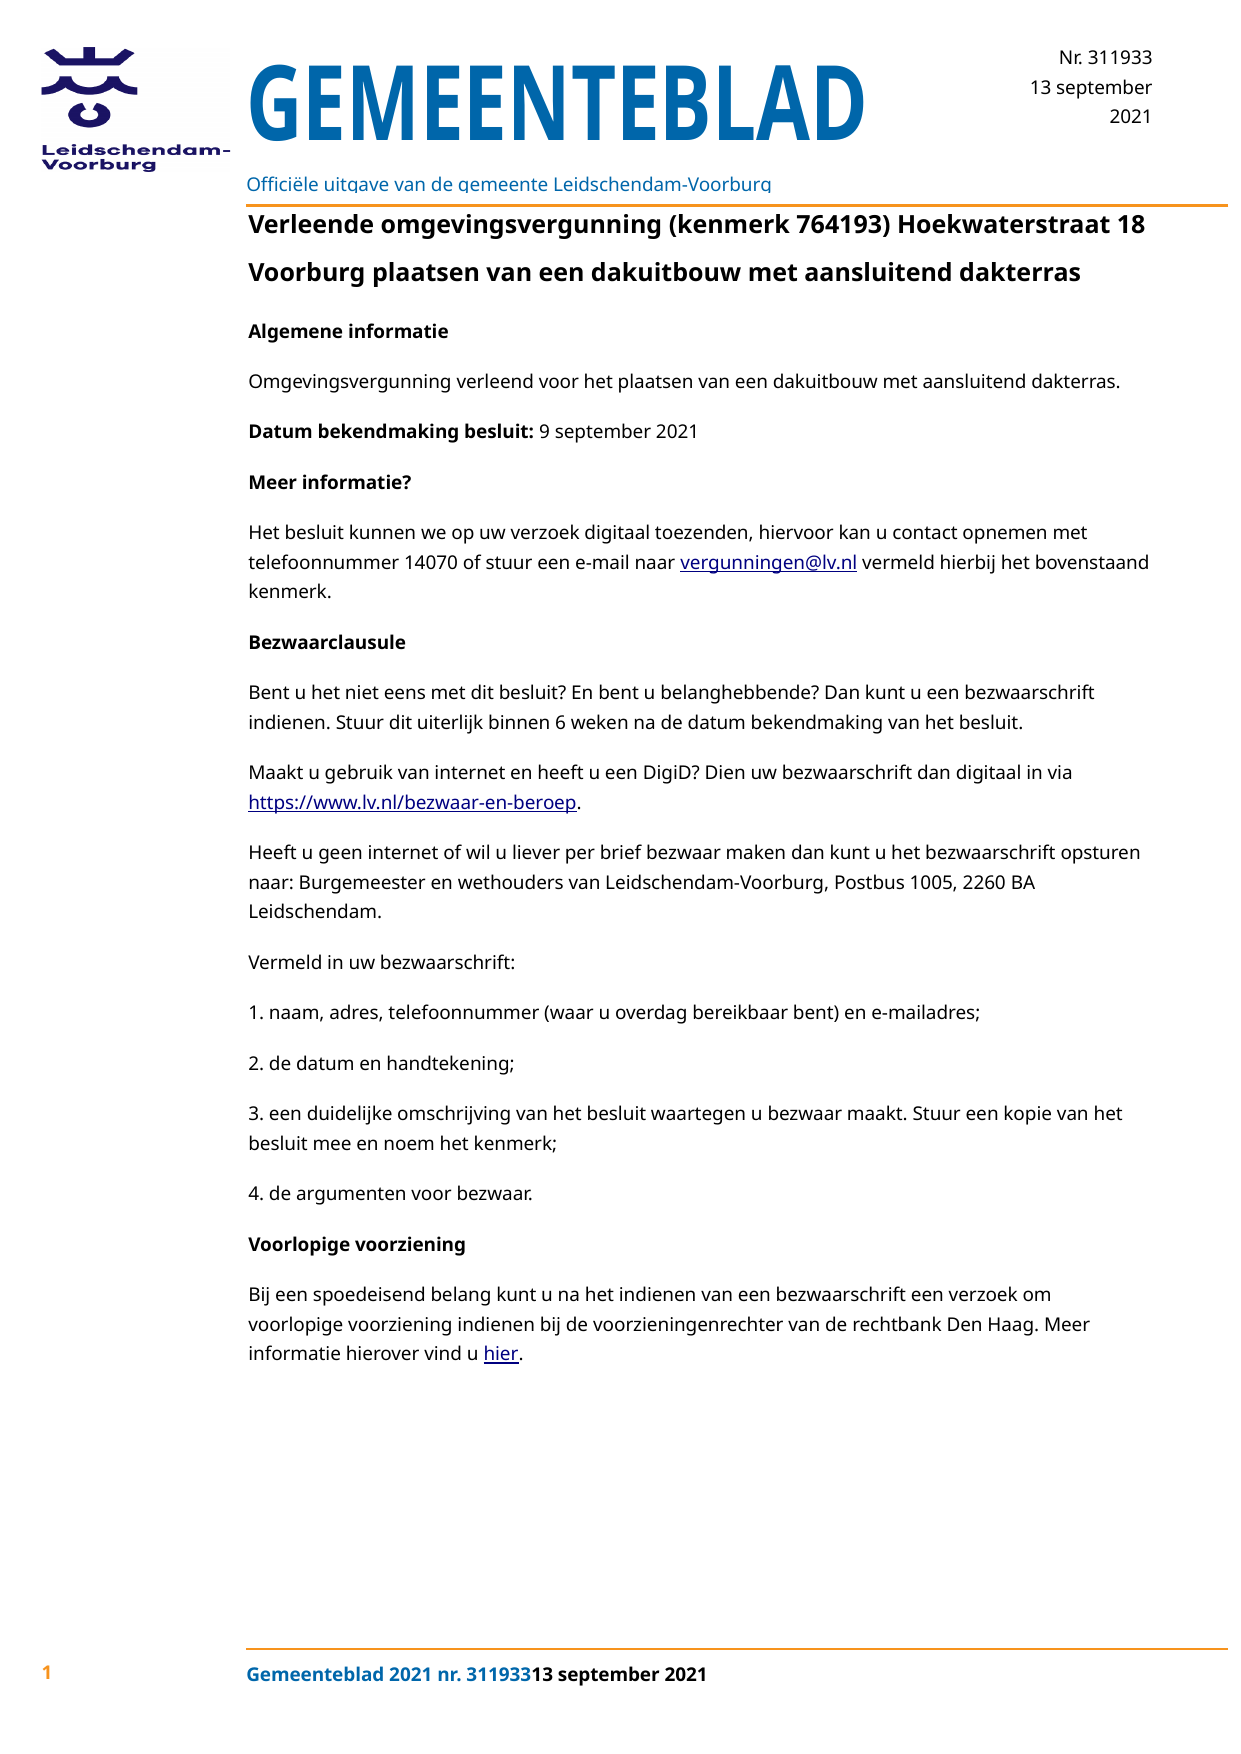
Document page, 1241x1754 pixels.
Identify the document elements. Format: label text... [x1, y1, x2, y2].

text Algemene informatie [248, 318, 1152, 344]
text 4. de argumenten voor bezwaar. [248, 1180, 1152, 1206]
text Maakt u gebruik van internet en heeft u een DigiD? Dien uw bezwaarschrift dan digitaal in via https://www.lv.nl/bezwaar-en-beroep. [248, 759, 1152, 815]
text Meer informatie? [248, 469, 1152, 495]
text Bent u het niet eens met dit besluit? En bent u belanghebbende? Dan kunt u een bezwaarschrift indienen. Stuur dit uiterlijk binnen 6 weken na de datum bekendmaking van het besluit. [248, 679, 1152, 735]
text 2. de datum en handtekening; [248, 1050, 1152, 1076]
text Vermeld in uw bezwaarschrift: [248, 949, 1152, 975]
text Bij een spoedeisend belang kunt u na het indienen van een bezwaarschrift een verzoek om voorlopige voorziening indienen bij de voorzieningenrechter van de rechtbank Den Haag. Meer informatie hierover vind u hier. [248, 1281, 1152, 1366]
picture [41, 47, 231, 172]
text Voorlopige voorziening [248, 1231, 1152, 1257]
text 1. naam, adres, telefoonnummer (waar u overdag bereikbaar bent) en e-mailadres; [248, 999, 1152, 1025]
text Het besluit kunnen we op uw verzoek digitaal toezenden, hiervoor kan u contact opnemen met telefoonnummer 14070 of stuur een e-mail naar vergunningen@lv.nl vermeld hierbij het bovenstaand kenmerk. [248, 519, 1152, 604]
text Heeft u geen internet of wil u liever per brief bezwaar maken dan kunt u het bezwaarschrift opsturen naar: Burgemeester en wethouders van Leidschendam-Voorburg, Postbus 1005, 2260 BA Leidschendam. [248, 839, 1152, 924]
text Datum bekendmaking besluit: 9 september 2021 [248, 419, 1152, 444]
text 3. een duidelijke omschrijving van het besluit waartegen u bezwaar maakt. Stuur een kopie van het besluit mee en noem het kenmerk; [248, 1100, 1152, 1156]
text Bezwaarclausule [248, 629, 1152, 655]
text Verleende omgevingsvergunning (kenmerk 764193) Hoekwaterstraat 18 Voorburg plaatsen van een dakuitbouw met aansluitend dakterras [248, 207, 1152, 288]
text Omgevingsvergunning verleend voor het plaatsen van een dakuitbouw met aansluitend dakterras. [248, 368, 1152, 394]
